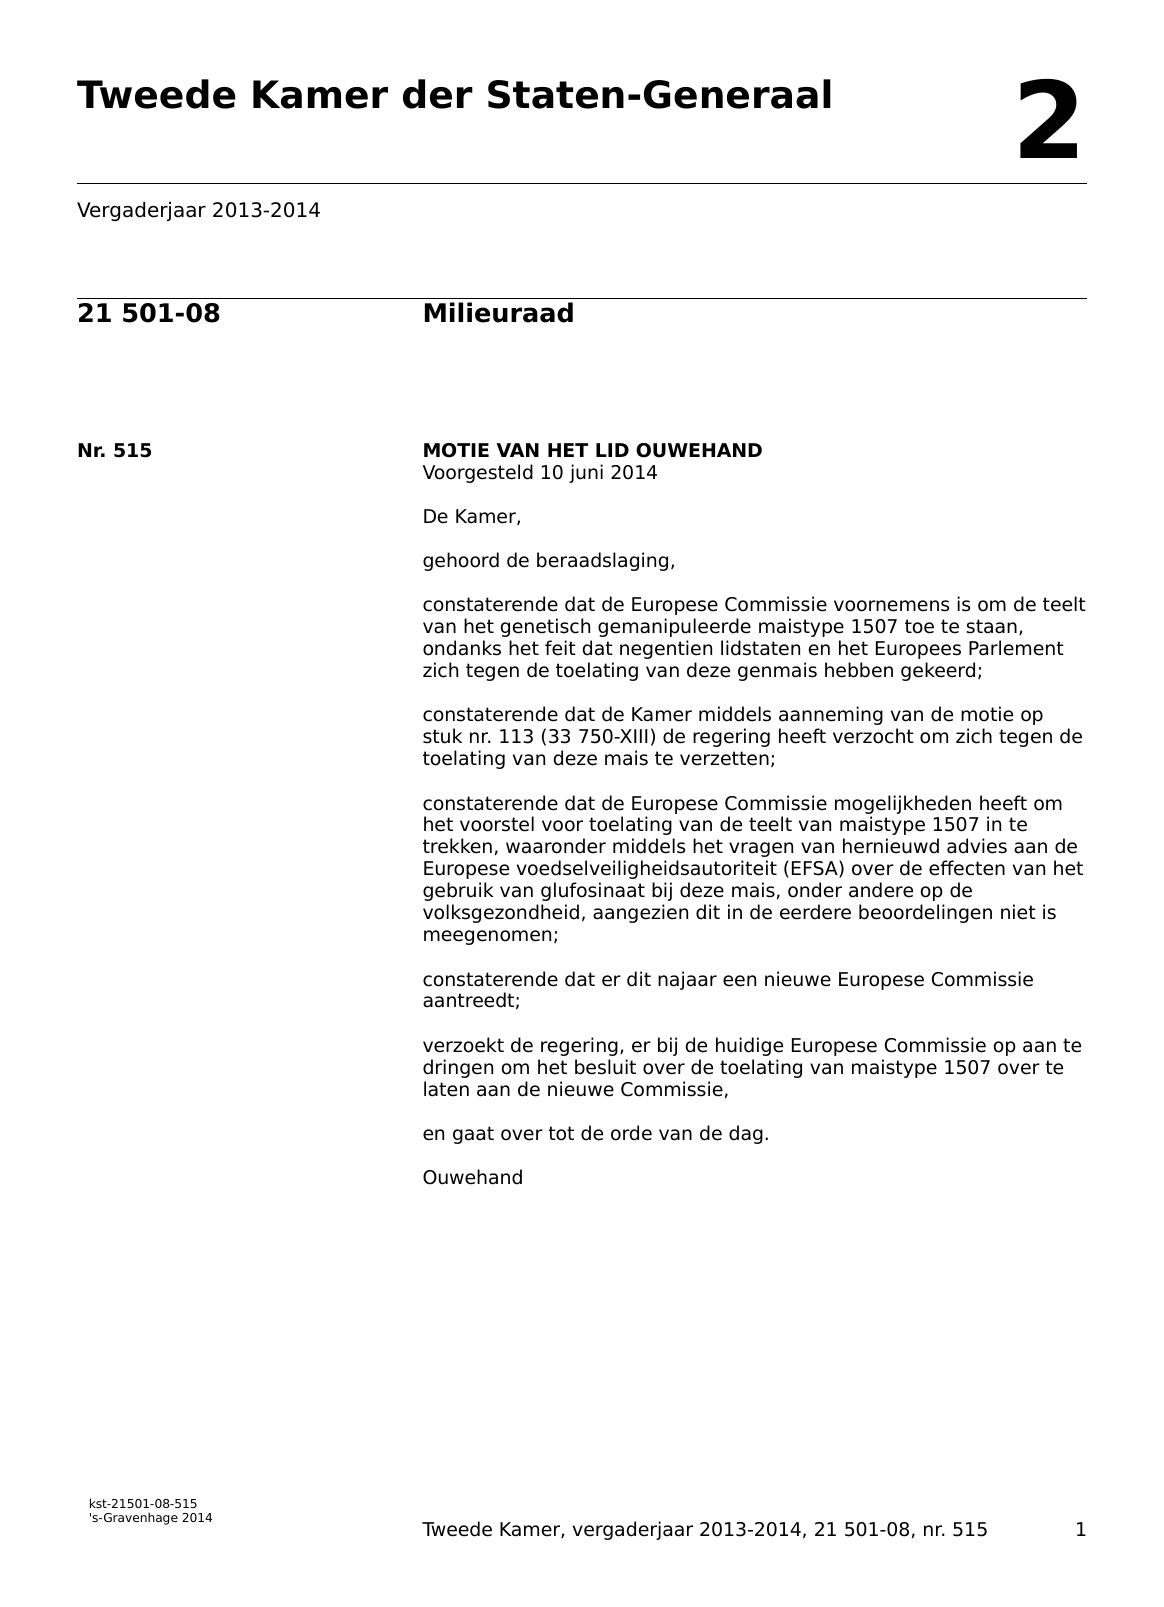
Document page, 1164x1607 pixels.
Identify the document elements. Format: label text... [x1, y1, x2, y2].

text Voorgesteld 10 juni 2014 [422, 462, 1087, 484]
text verzoekt de regering, er bij de huidige Europese Commissie op aan te dringen om het besluit over de toelating van maistype 1507 over te laten aan de nieuwe Commissie, [422, 1034, 1087, 1101]
table_header 2 [886, 59, 1087, 183]
table_cell Vergaderjaar 2013-2014 [77, 184, 1087, 298]
text constaterende dat er dit najaar een nieuwe Europese Commissie aantreedt; [422, 968, 1087, 1012]
text en gaat over tot de orde van de dag. [422, 1123, 1087, 1145]
text kst-21501-08-515 [88, 1497, 323, 1511]
table_header Tweede Kamer der Staten-Generaal [77, 59, 886, 183]
text Ouwehand [422, 1167, 1087, 1189]
text constaterende dat de Europese Commissie voornemens is om de teelt van het genetisch gemanipuleerde maistype 1507 toe te staan, ondanks het feit dat negentien lidstaten en het Europees Parlement zich tegen de toelating van deze genmais hebben gekeerd; [422, 594, 1087, 682]
subtitle Nr. 515 MOTIE VAN HET LID OUWEHAND [77, 440, 1087, 462]
subtitle 21 501-08 Milieuraad [77, 299, 1087, 329]
text 's-Gravenhage 2014 [88, 1511, 323, 1525]
text gehoord de beraadslaging, [422, 550, 1087, 572]
text De Kamer, [422, 506, 1087, 528]
text constaterende dat de Europese Commissie mogelijkheden heeft om het voorstel voor toelating van de teelt van maistype 1507 in te trekken, waaronder middels het vragen van hernieuwd advies aan de Europese voedselveiligheidsautoriteit (EFSA) over de effecten van het gebruik van glufosinaat bij deze mais, onder andere op de volksgezondheid, aangezien dit in de eerdere beoordelingen niet is meegenomen; [422, 792, 1087, 946]
text constaterende dat de Kamer middels aanneming van de motie op stuk nr. 113 (33 750-XIII) de regering heeft verzocht om zich tegen de toelating van deze mais te verzetten; [422, 704, 1087, 770]
